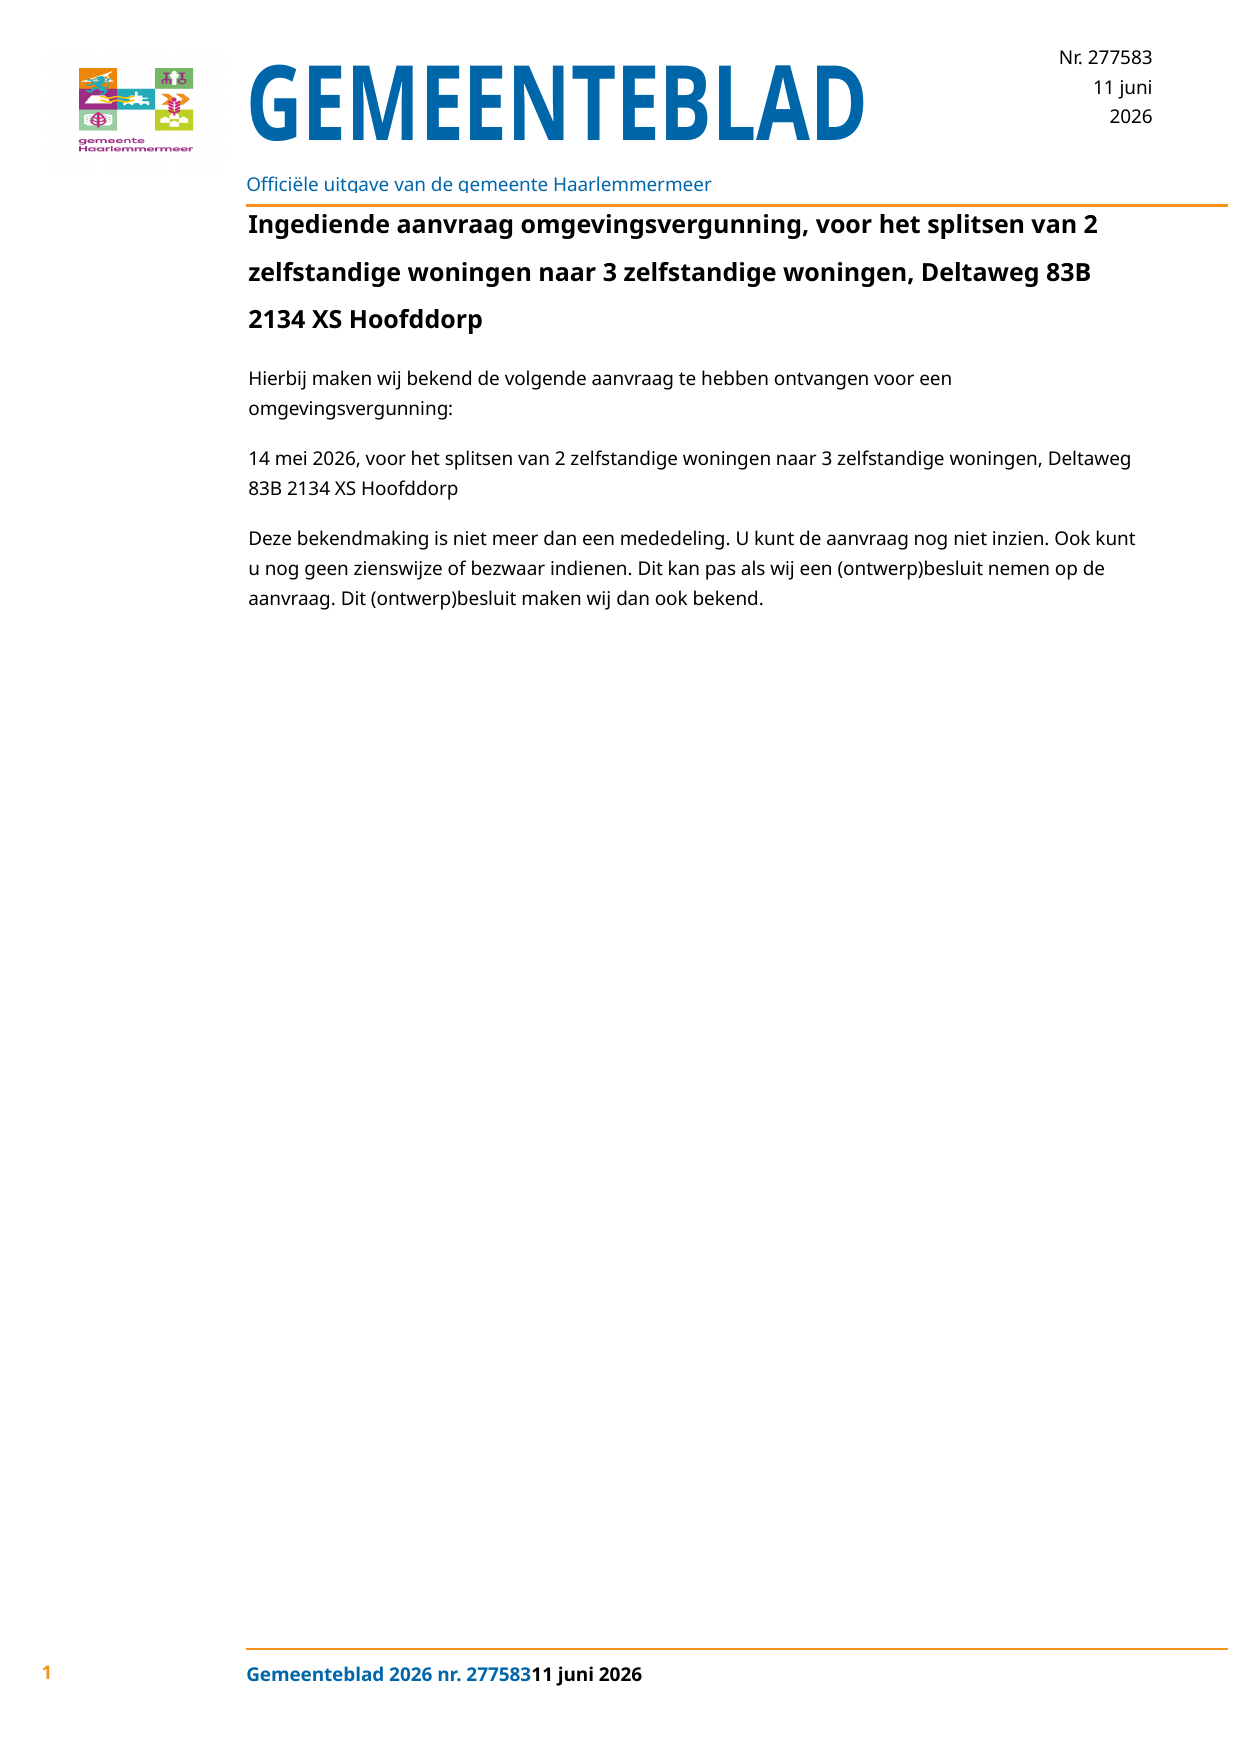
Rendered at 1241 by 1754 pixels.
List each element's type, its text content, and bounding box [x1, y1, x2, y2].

text 14 mei 2026, voor het splitsen van 2 zelfstandige woningen naar 3 zelfstandige woningen, Deltaweg 83B 2134 XS Hoofddorp [248, 446, 1152, 501]
text Ingediende aanvraag omgevingsvergunning, voor het splitsen van 2 zelfstandige woningen naar 3 zelfstandige woningen, Deltaweg 83B 2134 XS Hoofddorp [248, 207, 1152, 336]
text Hierbij maken wij bekend de volgende aanvraag te hebben ontvangen voor een omgevingsvergunning: [248, 366, 1152, 421]
text Deze bekendmaking is niet meer dan een mededeling. U kunt de aanvraag nog niet inzien. Ook kunt u nog geen zienswijze of bezwaar indienen. Dit kan pas als wij een (ontwerp)besluit nemen op de aanvraag. Dit (ontwerp)besluit maken wij dan ook bekend. [248, 526, 1152, 610]
picture [41, 47, 231, 172]
